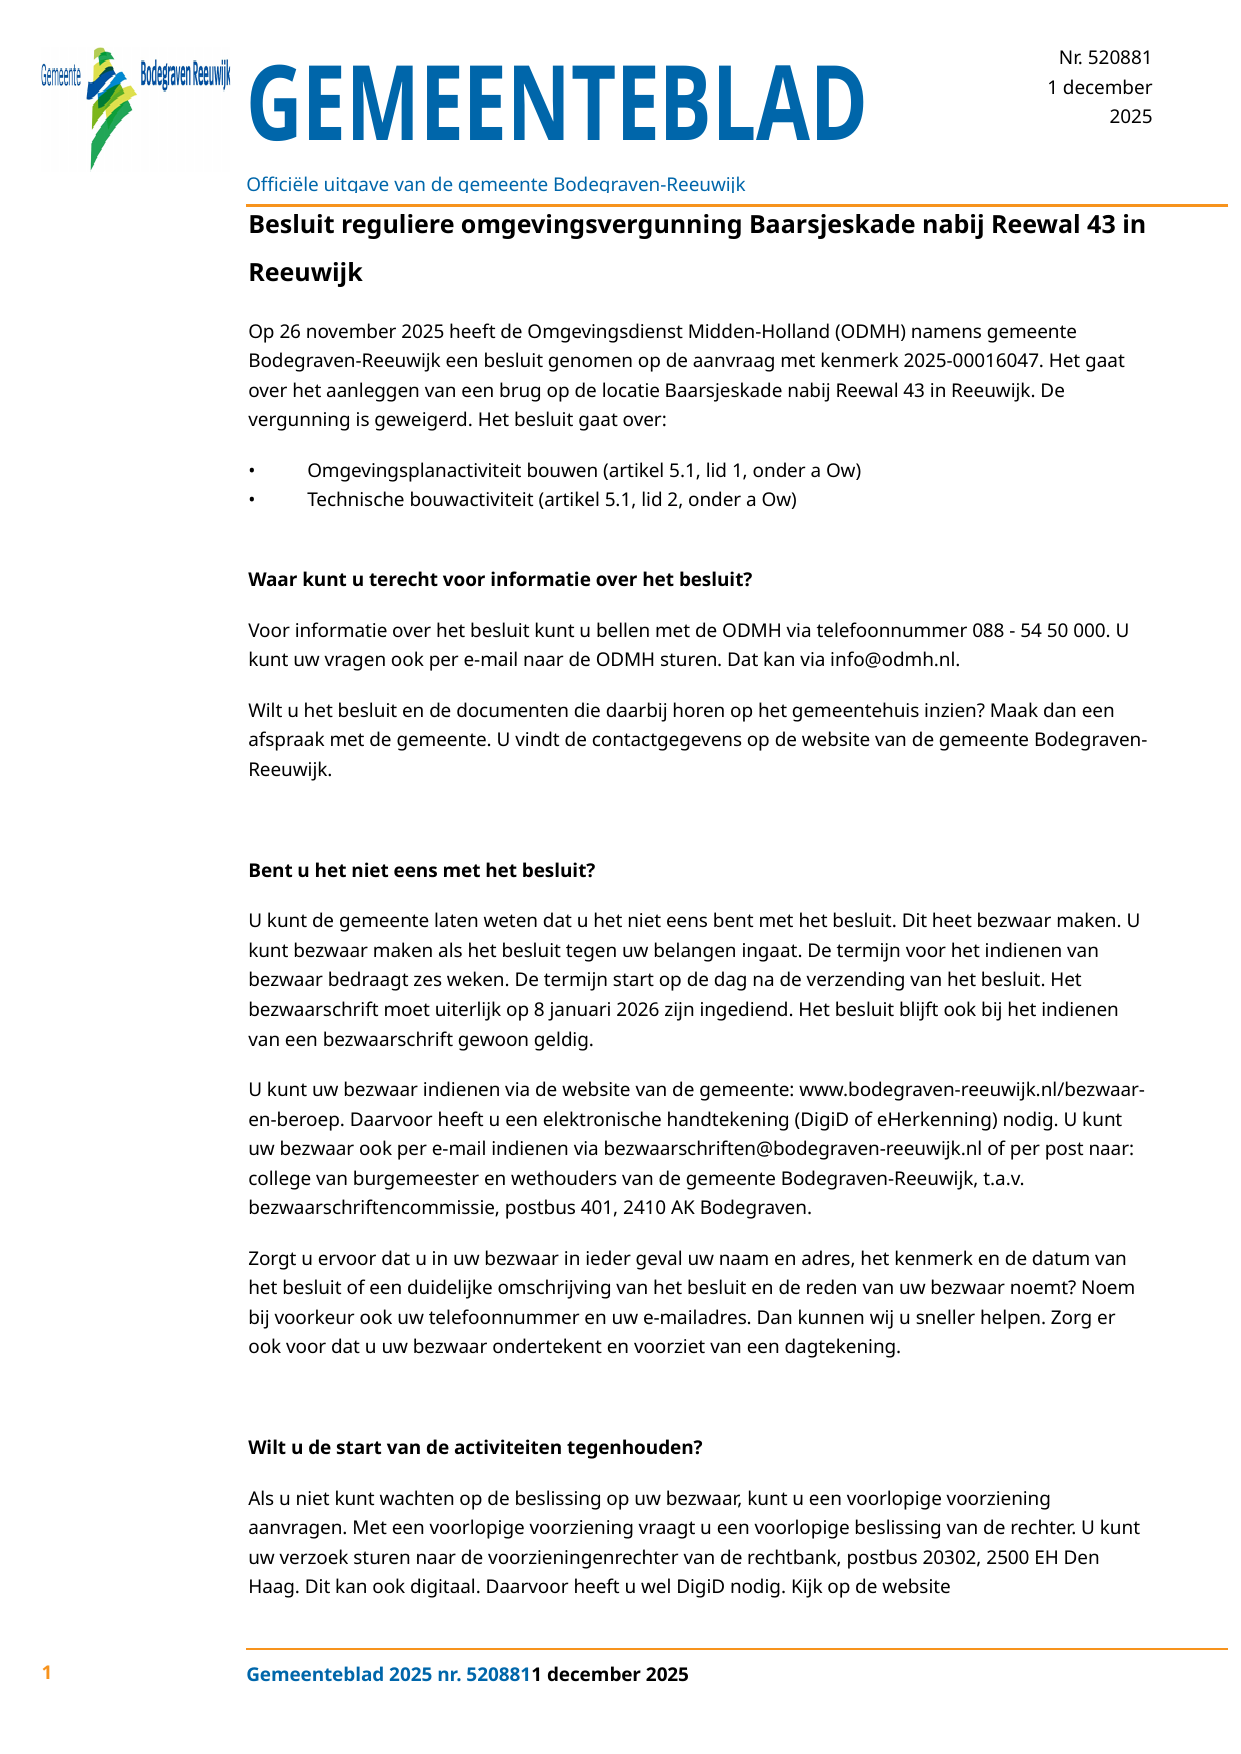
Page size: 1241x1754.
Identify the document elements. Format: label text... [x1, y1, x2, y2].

text Voor informatie over het besluit kunt u bellen met de ODMH via telefoonnummer 088 - 54 50 000. U kunt uw vragen ook per e-mail naar de ODMH sturen. Dat kan via info@odmh.nl. [248, 617, 1152, 672]
text Wilt u de start van de activiteiten tegenhouden? [248, 1434, 1152, 1460]
list Technische bouwactiviteit (artikel 5.1, lid 2, onder a Ow) [248, 487, 1152, 512]
text Bent u het niet eens met het besluit? [248, 857, 1152, 883]
text Waar kunt u terecht voor informatie over het besluit? [248, 567, 1152, 592]
text Besluit reguliere omgevingsvergunning Baarsjeskade nabij Reewal 43 in Reeuwijk [248, 207, 1152, 288]
picture [41, 47, 231, 172]
text Op 26 november 2025 heeft de Omgevingsdienst Midden-Holland (ODMH) namens gemeente Bodegraven-Reeuwijk een besluit genomen op de aanvraag met kenmerk 2025-00016047. Het gaat over het aanleggen van een brug op de locatie Baarsjeskade nabij Reewal 43 in Reeuwijk. De vergunning is geweigerd. Het besluit gaat over: [248, 318, 1152, 432]
text Als u niet kunt wachten op de beslissing op uw bezwaar, kunt u een voorlopige voorziening aanvragen. Met een voorlopige voorziening vraagt u een voorlopige beslissing van de rechter. U kunt uw verzoek sturen naar de voorzieningenrechter van de rechtbank, postbus 20302, 2500 EH Den Haag. Dit kan ook digitaal. Daarvoor heeft u wel DigiD nodig. Kijk op de website [248, 1485, 1152, 1599]
text U kunt uw bezwaar indienen via de website van de gemeente: www.bodegraven-reeuwijk.nl/bezwaar-en-beroep. Daarvoor heeft u een elektronische handtekening (DigiD of eHerkenning) nodig. U kunt uw bezwaar ook per e-mail indienen via bezwaarschriften@bodegraven-reeuwijk.nl of per post naar: college van burgemeester en wethouders van de gemeente Bodegraven-Reeuwijk, t.a.v. bezwaarschriftencommissie, postbus 401, 2410 AK Bodegraven. [248, 1076, 1152, 1220]
list Omgevingsplanactiviteit bouwen (artikel 5.1, lid 1, onder a Ow) [248, 457, 1152, 483]
text U kunt de gemeente laten weten dat u het niet eens bent met het besluit. Dit heet bezwaar maken. U kunt bezwaar maken als het besluit tegen uw belangen ingaat. De termijn voor het indienen van bezwaar bedraagt zes weken. De termijn start op de dag na de verzending van het besluit. Het bezwaarschrift moet uiterlijk op 8 januari 2026 zijn ingediend. Het besluit blijft ook bij het indienen van een bezwaarschrift gewoon geldig. [248, 907, 1152, 1052]
text Wilt u het besluit en de documenten die daarbij horen op het gemeentehuis inzien? Maak dan een afspraak met de gemeente. U vindt de contactgegevens op de website van de gemeente Bodegraven-Reeuwijk. [248, 697, 1152, 782]
text Zorgt u ervoor dat u in uw bezwaar in ieder geval uw naam en adres, het kenmerk en de datum van het besluit of een duidelijke omschrijving van het besluit en de reden van uw bezwaar noemt? Noem bij voorkeur ook uw telefoonnummer en uw e-mailadres. Dan kunnen wij u sneller helpen. Zorg er ook voor dat u uw bezwaar ondertekent en voorziet van een dagtekening. [248, 1245, 1152, 1359]
